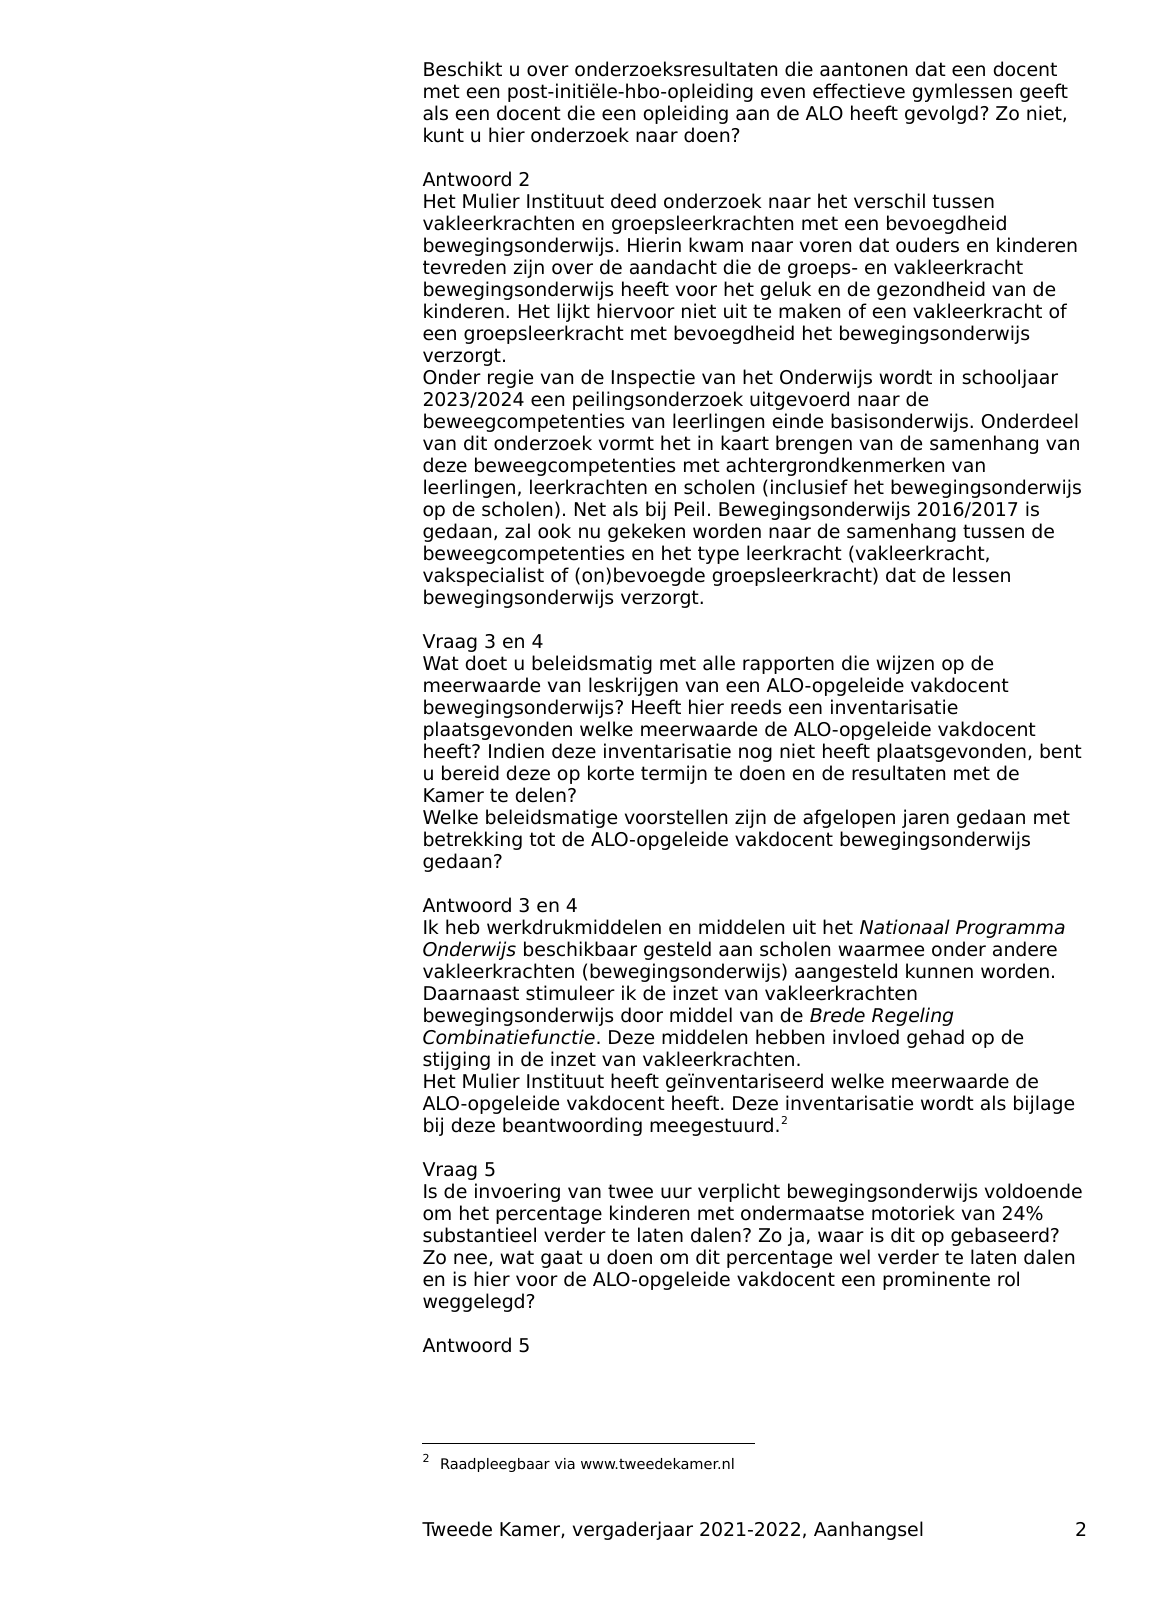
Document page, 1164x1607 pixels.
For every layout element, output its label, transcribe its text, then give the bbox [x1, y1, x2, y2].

text Het Mulier Instituut heeft geïnventariseerd welke meerwaarde de ALO-opgeleide vakdocent heeft. Deze inventarisatie wordt als bijlage bij deze beantwoording meegestuurd. [422, 1071, 1087, 1137]
text Antwoord 3 en 4 [422, 895, 1087, 917]
text Vraag 3 en 4 [422, 631, 1087, 653]
text Is de invoering van twee uur verplicht bewegingsonderwijs voldoende om het percentage kinderen met ondermaatse motoriek van 24% substantieel verder te laten dalen? Zo ja, waar is dit op gebaseerd? Zo nee, wat gaat u doen om dit percentage wel verder te laten dalen en is hier voor de ALO-opgeleide vakdocent een prominente rol weggelegd? [422, 1181, 1087, 1313]
text Onder regie van de Inspectie van het Onderwijs wordt in schooljaar 2023/2024 een peilingsonderzoek uitgevoerd naar de beweegcompetenties van leerlingen einde basisonderwijs. Onderdeel van dit onderzoek vormt het in kaart brengen van de samenhang van deze beweegcompetenties met achtergrondkenmerken van leerlingen, leerkrachten en scholen (inclusief het bewegingsonderwijs op de scholen). Net als bij Peil. Bewegingsonderwijs 2016/2017 is gedaan, zal ook nu gekeken worden naar de samenhang tussen de beweegcompetenties en het type leerkracht (vakleerkracht, vakspecialist of (on)bevoegde groepsleerkracht) dat de lessen bewegingsonderwijs verzorgt. [422, 367, 1087, 609]
text Vraag 5 [422, 1159, 1087, 1181]
text Wat doet u beleidsmatig met alle rapporten die wijzen op de meerwaarde van leskrijgen van een ALO-opgeleide vakdocent bewegingsonderwijs? Heeft hier reeds een inventarisatie plaatsgevonden welke meerwaarde de ALO-opgeleide vakdocent heeft? Indien deze inventarisatie nog niet heeft plaatsgevonden, bent u bereid deze op korte termijn te doen en de resultaten met de Kamer te delen? [422, 653, 1087, 807]
text Ik heb werkdrukmiddelen en middelen uit het Nationaal Programma Onderwijs beschikbaar gesteld aan scholen waarmee onder andere vakleerkrachten (bewegingsonderwijs) aangesteld kunnen worden. Daarnaast stimuleer ik de inzet van vakleerkrachten bewegingsonderwijs door middel van de Brede Regeling Combinatiefunctie. Deze middelen hebben invloed gehad op de stijging in de inzet van vakleerkrachten. [422, 917, 1087, 1071]
text Het Mulier Instituut deed onderzoek naar het verschil tussen vakleerkrachten en groepsleerkrachten met een bevoegdheid bewegingsonderwijs. Hierin kwam naar voren dat ouders en kinderen tevreden zijn over de aandacht die de groeps- en vakleerkracht bewegingsonderwijs heeft voor het geluk en de gezondheid van de kinderen. Het lijkt hiervoor niet uit te maken of een vakleerkracht of een groepsleerkracht met bevoegdheid het bewegingsonderwijs verzorgt. [422, 191, 1087, 367]
text Welke beleidsmatige voorstellen zijn de afgelopen jaren gedaan met betrekking tot de ALO-opgeleide vakdocent bewegingsonderwijs gedaan? [422, 807, 1087, 873]
text Antwoord 2 [422, 169, 1087, 191]
text Raadpleegbaar via www.tweedekamer.nl [422, 1452, 1087, 1474]
text Antwoord 5 [422, 1335, 1087, 1357]
text Beschikt u over onderzoeksresultaten die aantonen dat een docent met een post-initiële-hbo-opleiding even effectieve gymlessen geeft als een docent die een opleiding aan de ALO heeft gevolgd? Zo niet, kunt u hier onderzoek naar doen? [422, 59, 1087, 147]
